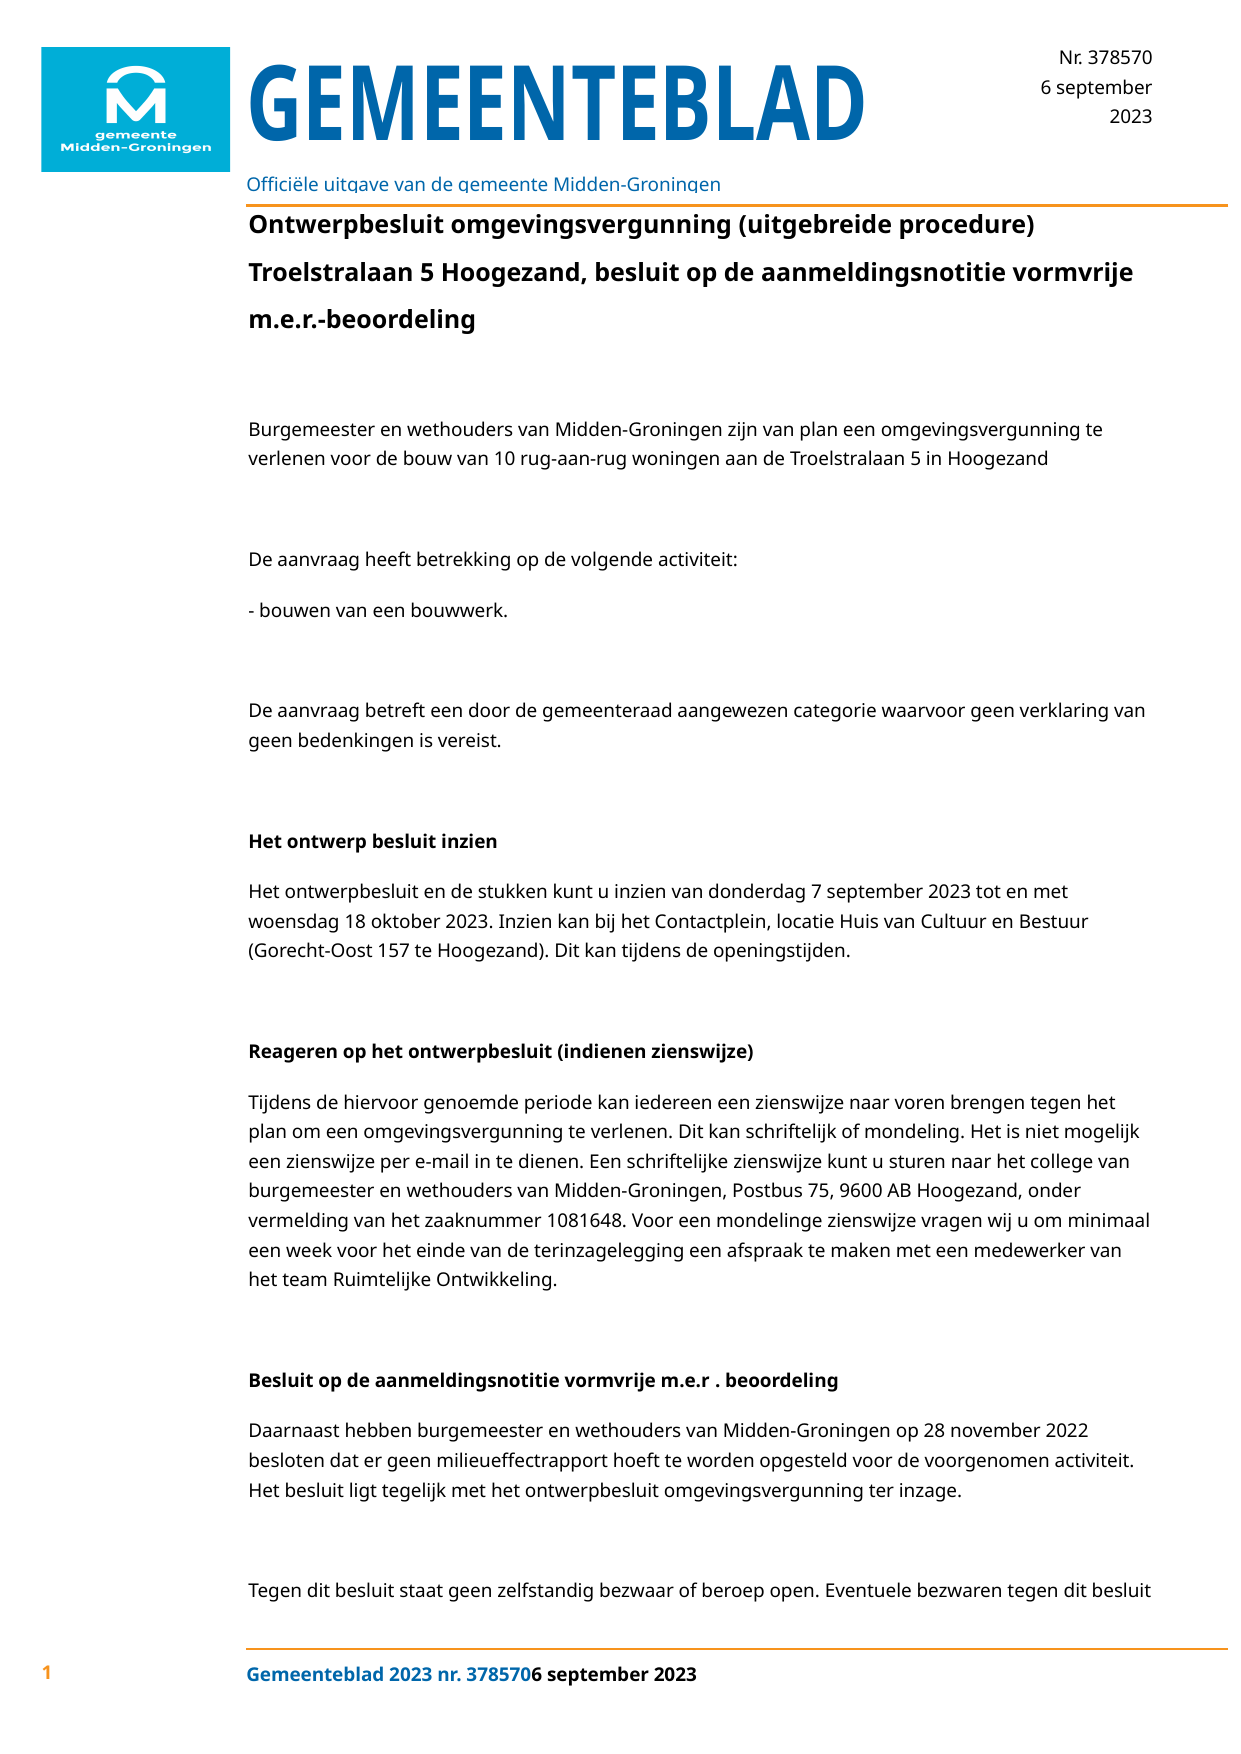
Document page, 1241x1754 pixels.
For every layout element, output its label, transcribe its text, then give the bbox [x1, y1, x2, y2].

text Ontwerpbesluit omgevingsvergunning (uitgebreide procedure) Troelstralaan 5 Hoogezand, besluit op de aanmeldingsnotitie vormvrije m.e.r.-beoordeling [248, 207, 1152, 336]
text Burgemeester en wethouders van Midden-Groningen zijn van plan een omgevingsvergunning te verlenen voor de bouw van 10 rug-aan-rug woningen aan de Troelstralaan 5 in Hoogezand [248, 416, 1152, 471]
text Tijdens de hiervoor genoemde periode kan iedereen een zienswijze naar voren brengen tegen het plan om een omgevingsvergunning te verlenen. Dit kan schriftelijk of mondeling. Het is niet mogelijk een zienswijze per e-mail in te dienen. Een schriftelijke zienswijze kunt u sturen naar het college van burgemeester en wethouders van Midden-Groningen, Postbus 75, 9600 AB Hoogezand, onder vermelding van het zaaknummer 1081648. Voor een mondelinge zienswijze vragen wij u om minimaal een week voor het einde van de terinzagelegging een afspraak te maken met een medewerker van het team Ruimtelijke Ontwikkeling. [248, 1089, 1152, 1292]
picture [108, 66, 164, 82]
text Het ontwerp besluit inzien [248, 828, 1152, 854]
text Daarnaast hebben burgemeester en wethouders van Midden-Groningen op 28 november 2022 besloten dat er geen milieueffectrapport hoeft te worden opgesteld voor de voorgenomen activiteit. Het besluit ligt tegelijk met het ontwerpbesluit omgevingsvergunning ter inzage. [248, 1418, 1152, 1502]
text De aanvraag heeft betrekking op de volgende activiteit: [248, 546, 1152, 572]
picture [184, 146, 190, 153]
picture [107, 89, 165, 122]
text Besluit op de aanmeldingsnotitie vormvrije m.e.r . beoordeling [248, 1367, 1152, 1393]
text Het ontwerpbesluit en de stukken kunt u inzien van donderdag 7 september 2023 tot en met woensdag 18 oktober 2023. Inzien kan bij het Contactplein, locatie Huis van Cultuur en Bestuur (Gorecht-Oost 157 te Hoogezand). Dit kan tijdens de openingstijden. [248, 878, 1152, 963]
text De aanvraag betreft een door de gemeenteraad aangewezen categorie waarvoor geen verklaring van geen bedenkingen is vereist. [248, 698, 1152, 753]
text - bouwen van een bouwwerk. [248, 597, 1152, 622]
text Reageren op het ontwerpbesluit (indienen zienswijze) [248, 1038, 1152, 1064]
text Tegen dit besluit staat geen zelfstandig bezwaar of beroep open. Eventuele bezwaren tegen dit besluit [248, 1578, 1152, 1603]
